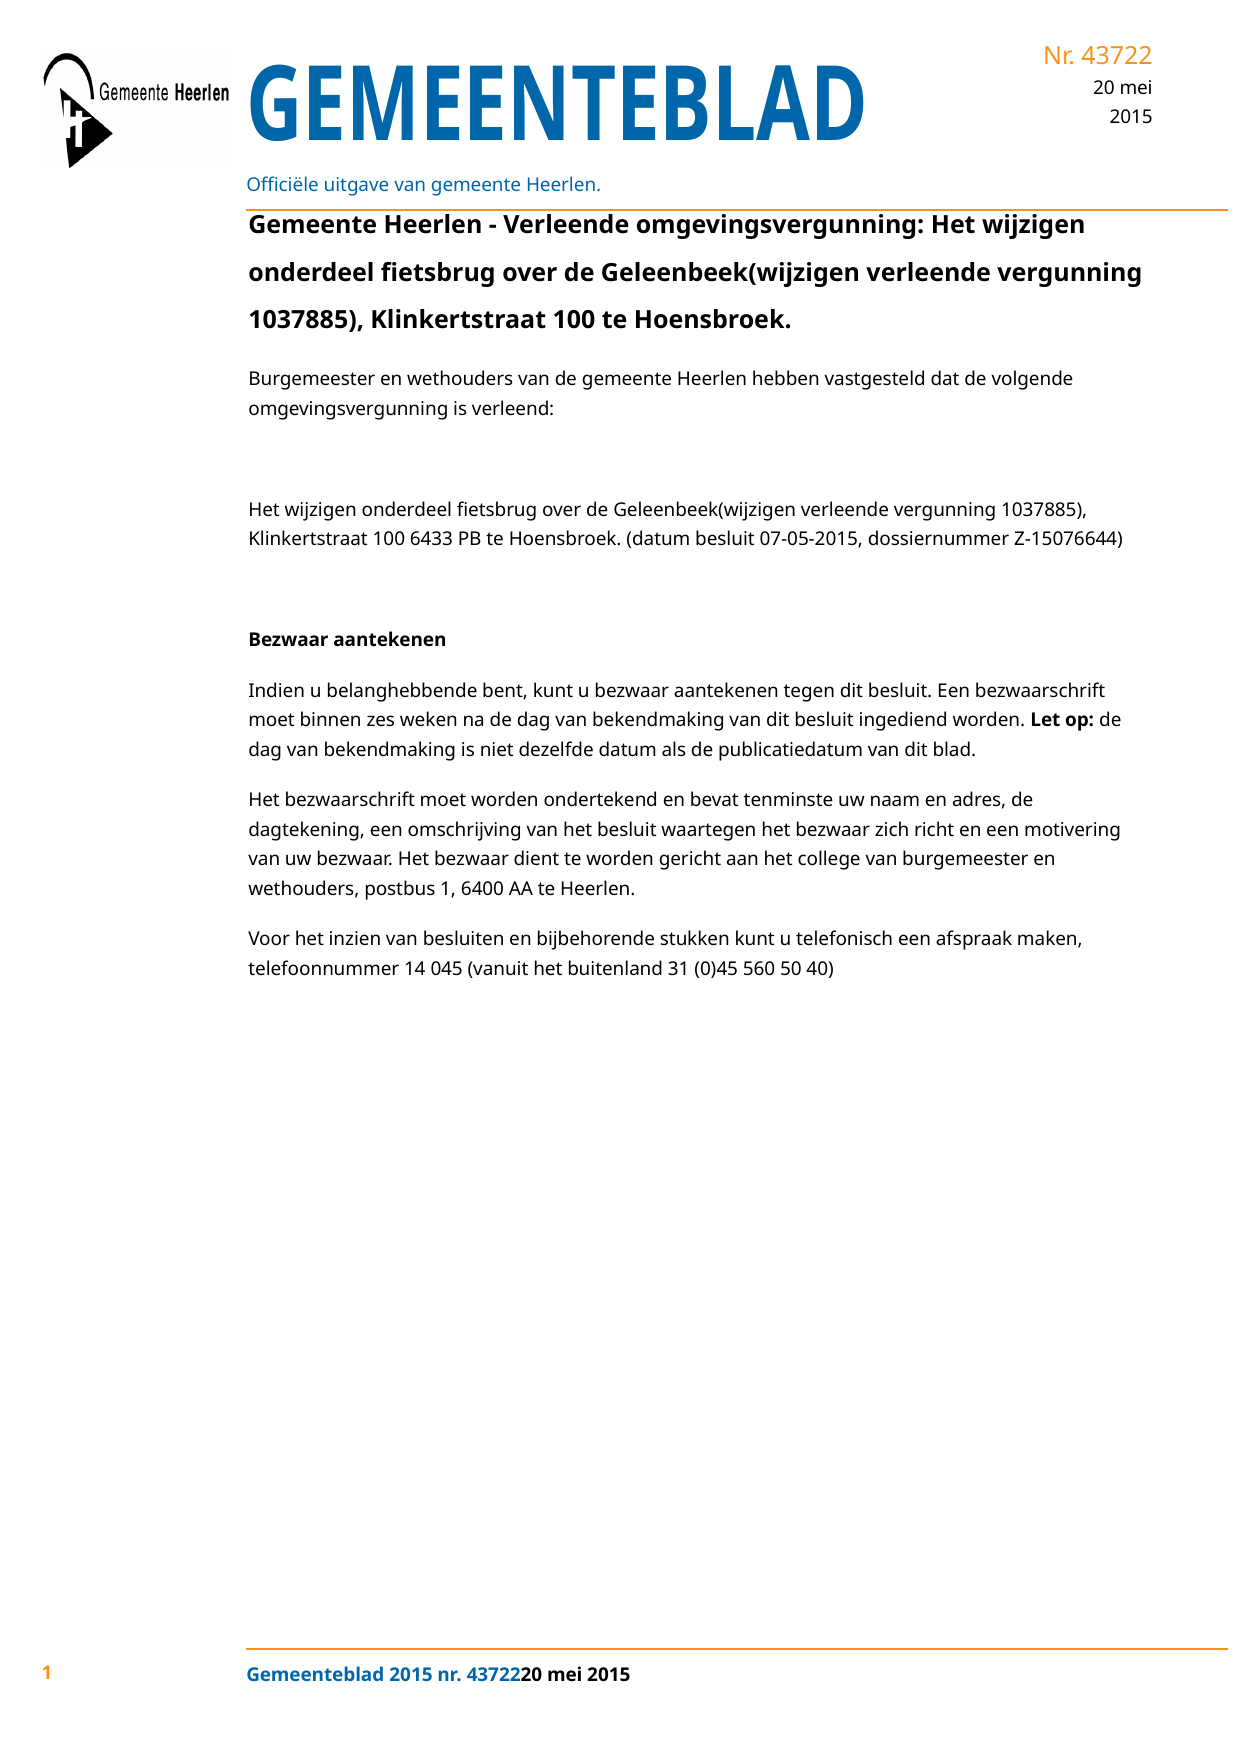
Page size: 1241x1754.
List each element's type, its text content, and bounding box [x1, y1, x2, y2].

text Burgemeester en wethouders van de gemeente Heerlen hebben vastgesteld dat de volgende omgevingsvergunning is verleend: [248, 366, 1152, 421]
text Voor het inzien van besluiten en bijbehorende stukken kunt u telefonisch een afspraak maken, telefoonnummer 14 045 (vanuit het buitenland 31 (0)45 560 50 40) [248, 926, 1152, 981]
text Indien u belanghebbende bent, kunt u bezwaar aantekenen tegen dit besluit. Een bezwaarschrift moet binnen zes weken na de dag van bekendmaking van dit besluit ingediend worden. Let op: de dag van bekendmaking is niet dezelfde datum als de publicatiedatum van dit blad. [248, 677, 1152, 762]
text Gemeente Heerlen - Verleende omgevingsvergunning: Het wijzigen onderdeel fietsbrug over de Geleenbeek(wijzigen verleende vergunning 1037885), Klinkertstraat 100 te Hoensbroek. [248, 211, 1152, 336]
text Het wijzigen onderdeel fietsbrug over de Geleenbeek(wijzigen verleende vergunning 1037885), Klinkertstraat 100 6433 PB te Hoensbroek. (datum besluit 07-05-2015, dossiernummer Z-15076644) [248, 496, 1152, 551]
text Bezwaar aantekenen [248, 626, 1152, 652]
text Het bezwaarschrift moet worden ondertekend en bevat tenminste uw naam en adres, de dagtekening, een omschrijving van het besluit waartegen het bezwaar zich richt en een motivering van uw bezwaar. Het bezwaar dient te worden gericht aan het college van burgemeester en wethouders, postbus 1, 6400 AA te Heerlen. [248, 786, 1152, 901]
picture [41, 47, 231, 172]
